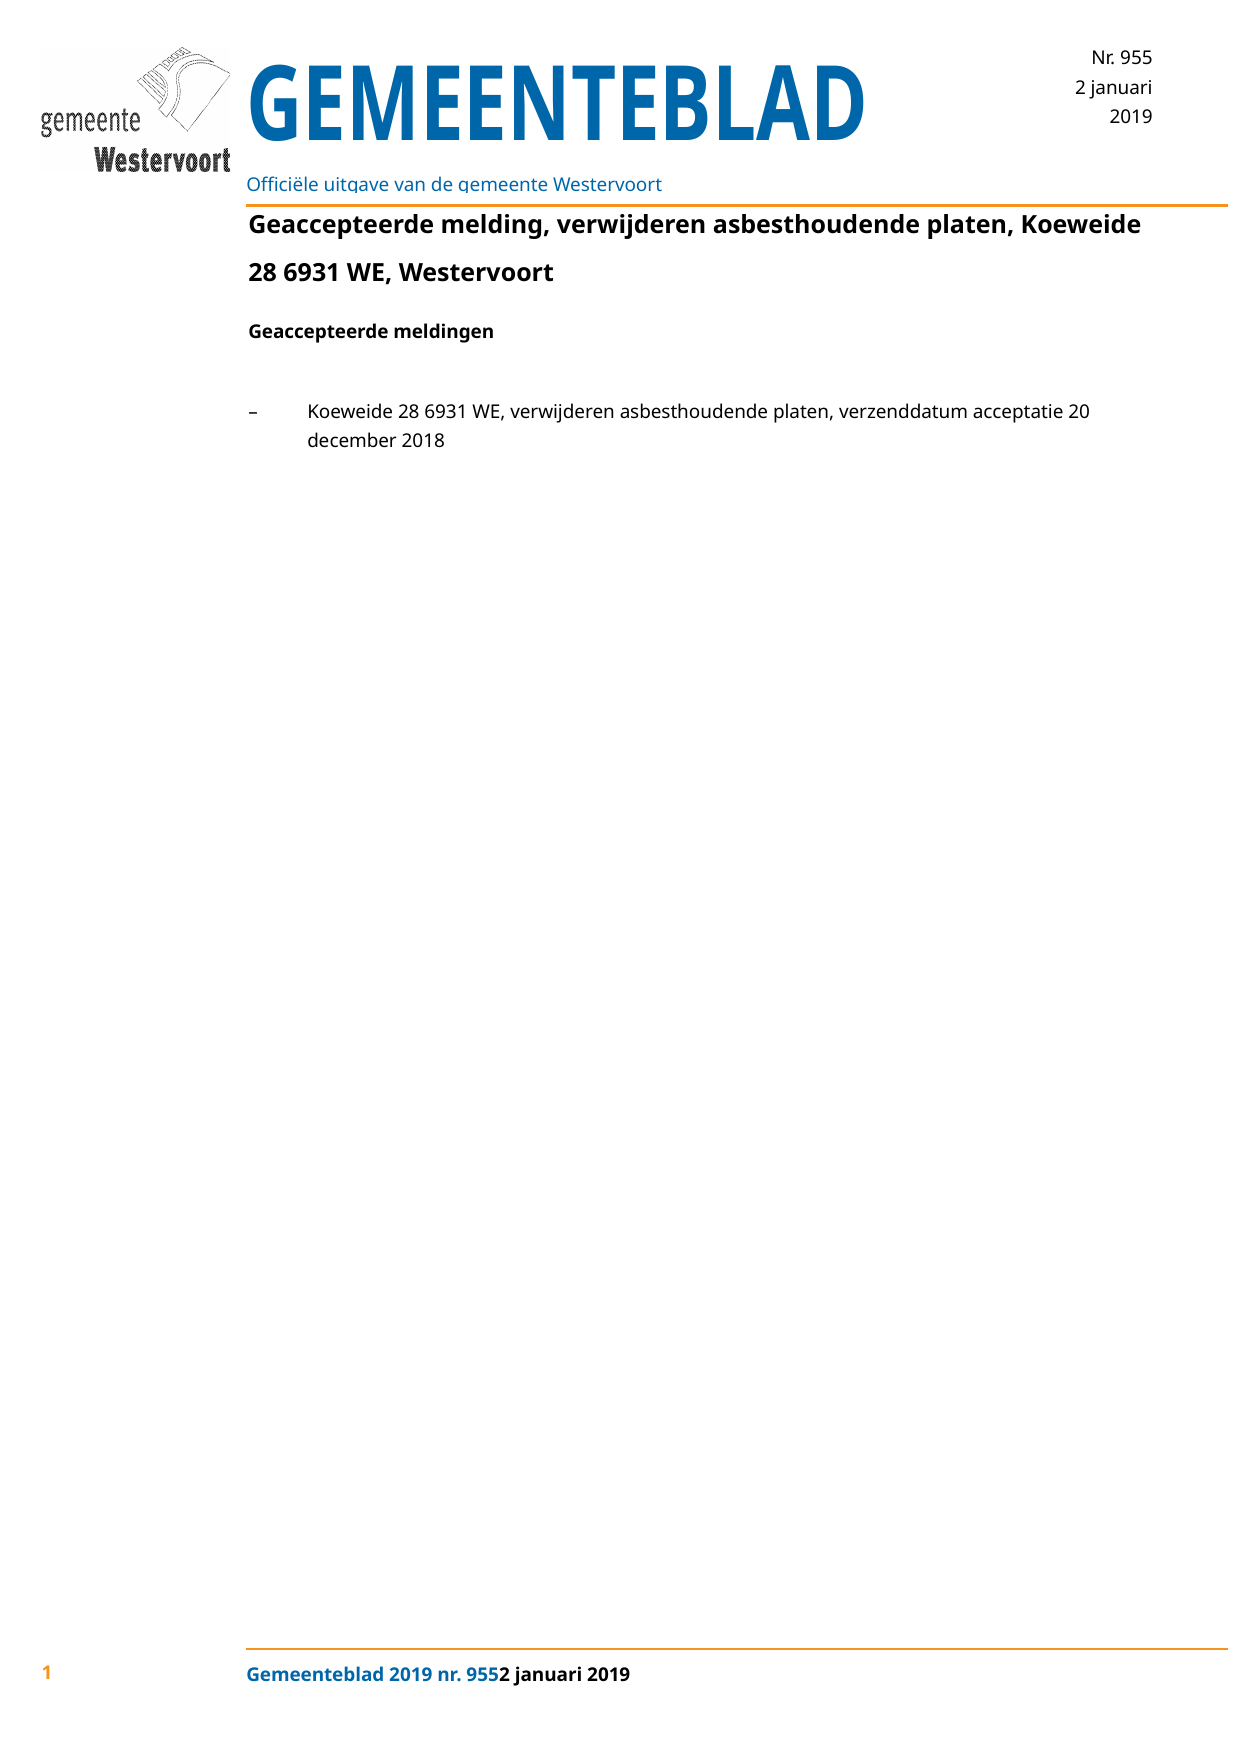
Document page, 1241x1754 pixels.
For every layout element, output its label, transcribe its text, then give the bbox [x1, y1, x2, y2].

picture [41, 47, 231, 172]
list Koeweide 28 6931 WE, verwijderen asbesthoudende platen, verzenddatum acceptatie 20 december 2018 [248, 398, 1152, 453]
text Geaccepteerde melding, verwijderen asbesthoudende platen, Koeweide 28 6931 WE, Westervoort [248, 207, 1152, 288]
text Geaccepteerde meldingen [248, 318, 1152, 344]
